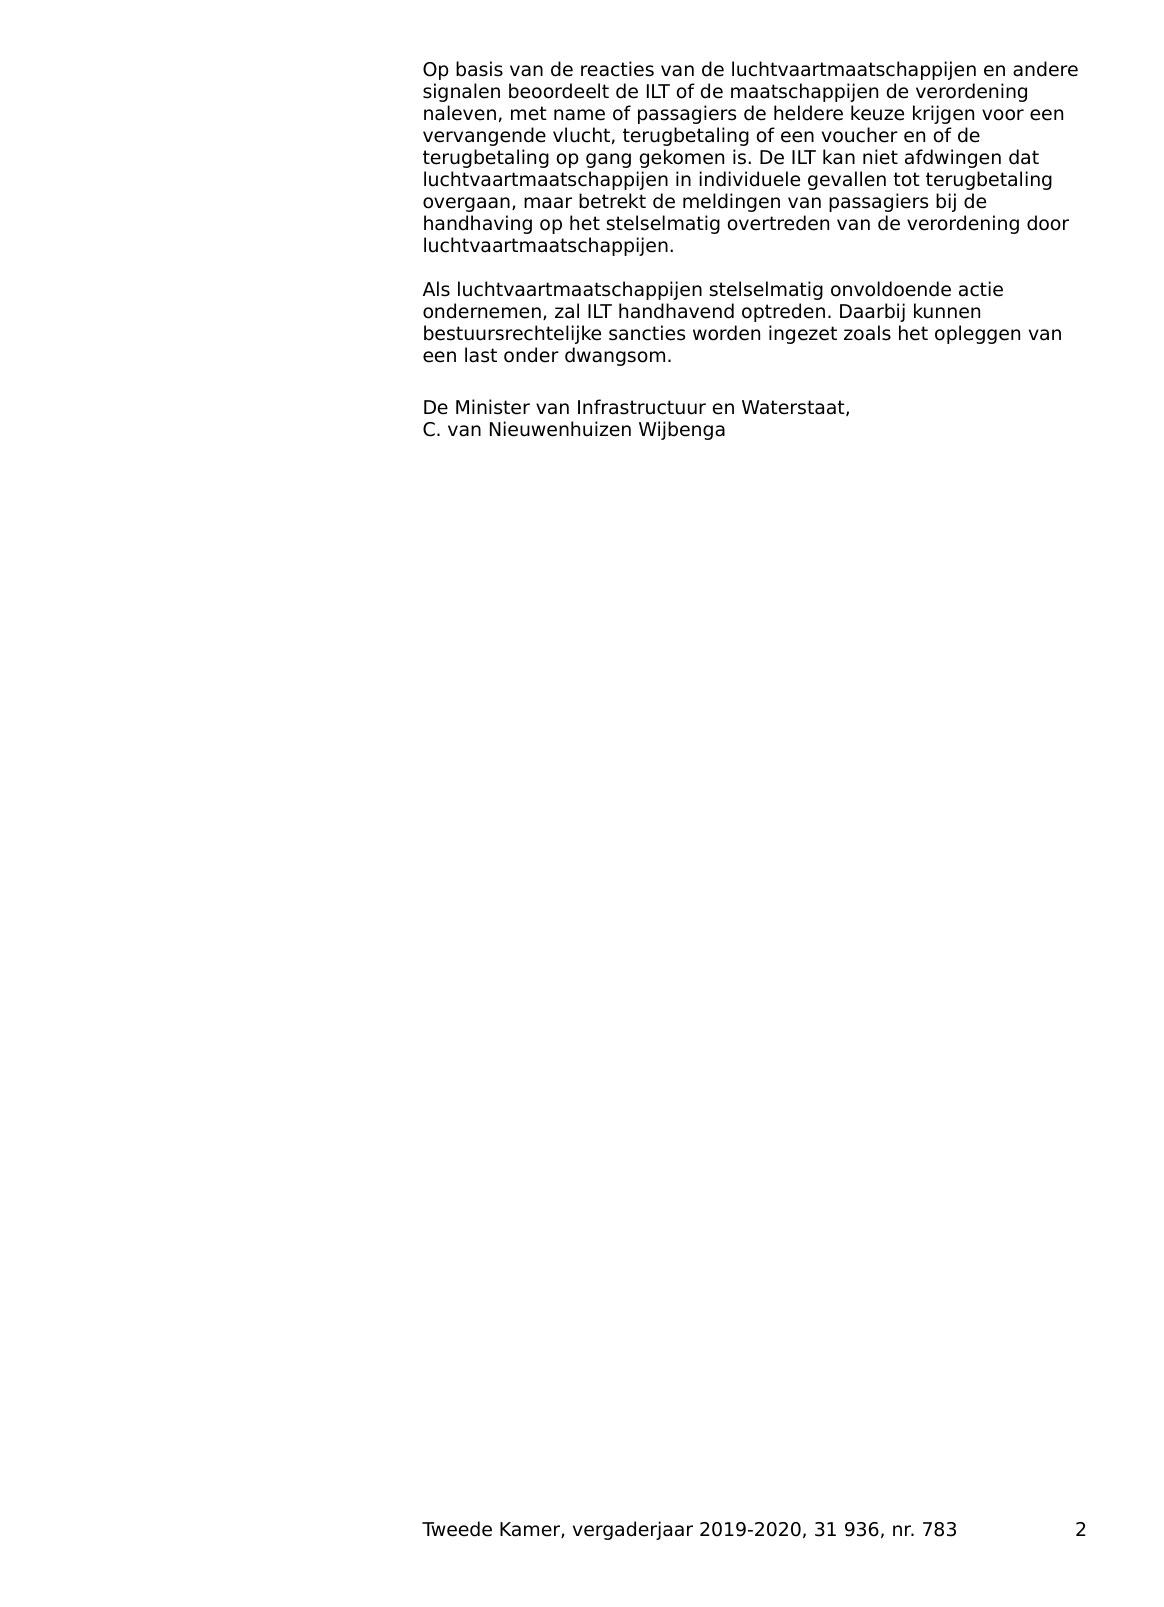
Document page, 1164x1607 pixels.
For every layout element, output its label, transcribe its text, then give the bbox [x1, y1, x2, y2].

text Als luchtvaartmaatschappijen stelselmatig onvoldoende actie ondernemen, zal ILT handhavend optreden. Daarbij kunnen bestuursrechtelijke sancties worden ingezet zoals het opleggen van een last onder dwangsom. [422, 279, 1087, 367]
text Op basis van de reacties van de luchtvaartmaatschappijen en andere signalen beoordeelt de ILT of de maatschappijen de verordening naleven, met name of passagiers de heldere keuze krijgen voor een vervangende vlucht, terugbetaling of een voucher en of de terugbetaling op gang gekomen is. De ILT kan niet afdwingen dat luchtvaartmaatschappijen in individuele gevallen tot terugbetaling overgaan, maar betrekt de meldingen van passagiers bij de handhaving op het stelselmatig overtreden van de verordening door luchtvaartmaatschappijen. [422, 59, 1087, 257]
text De Minister van Infrastructuur en Waterstaat, C. van Nieuwenhuizen Wijbenga [422, 397, 1087, 441]
